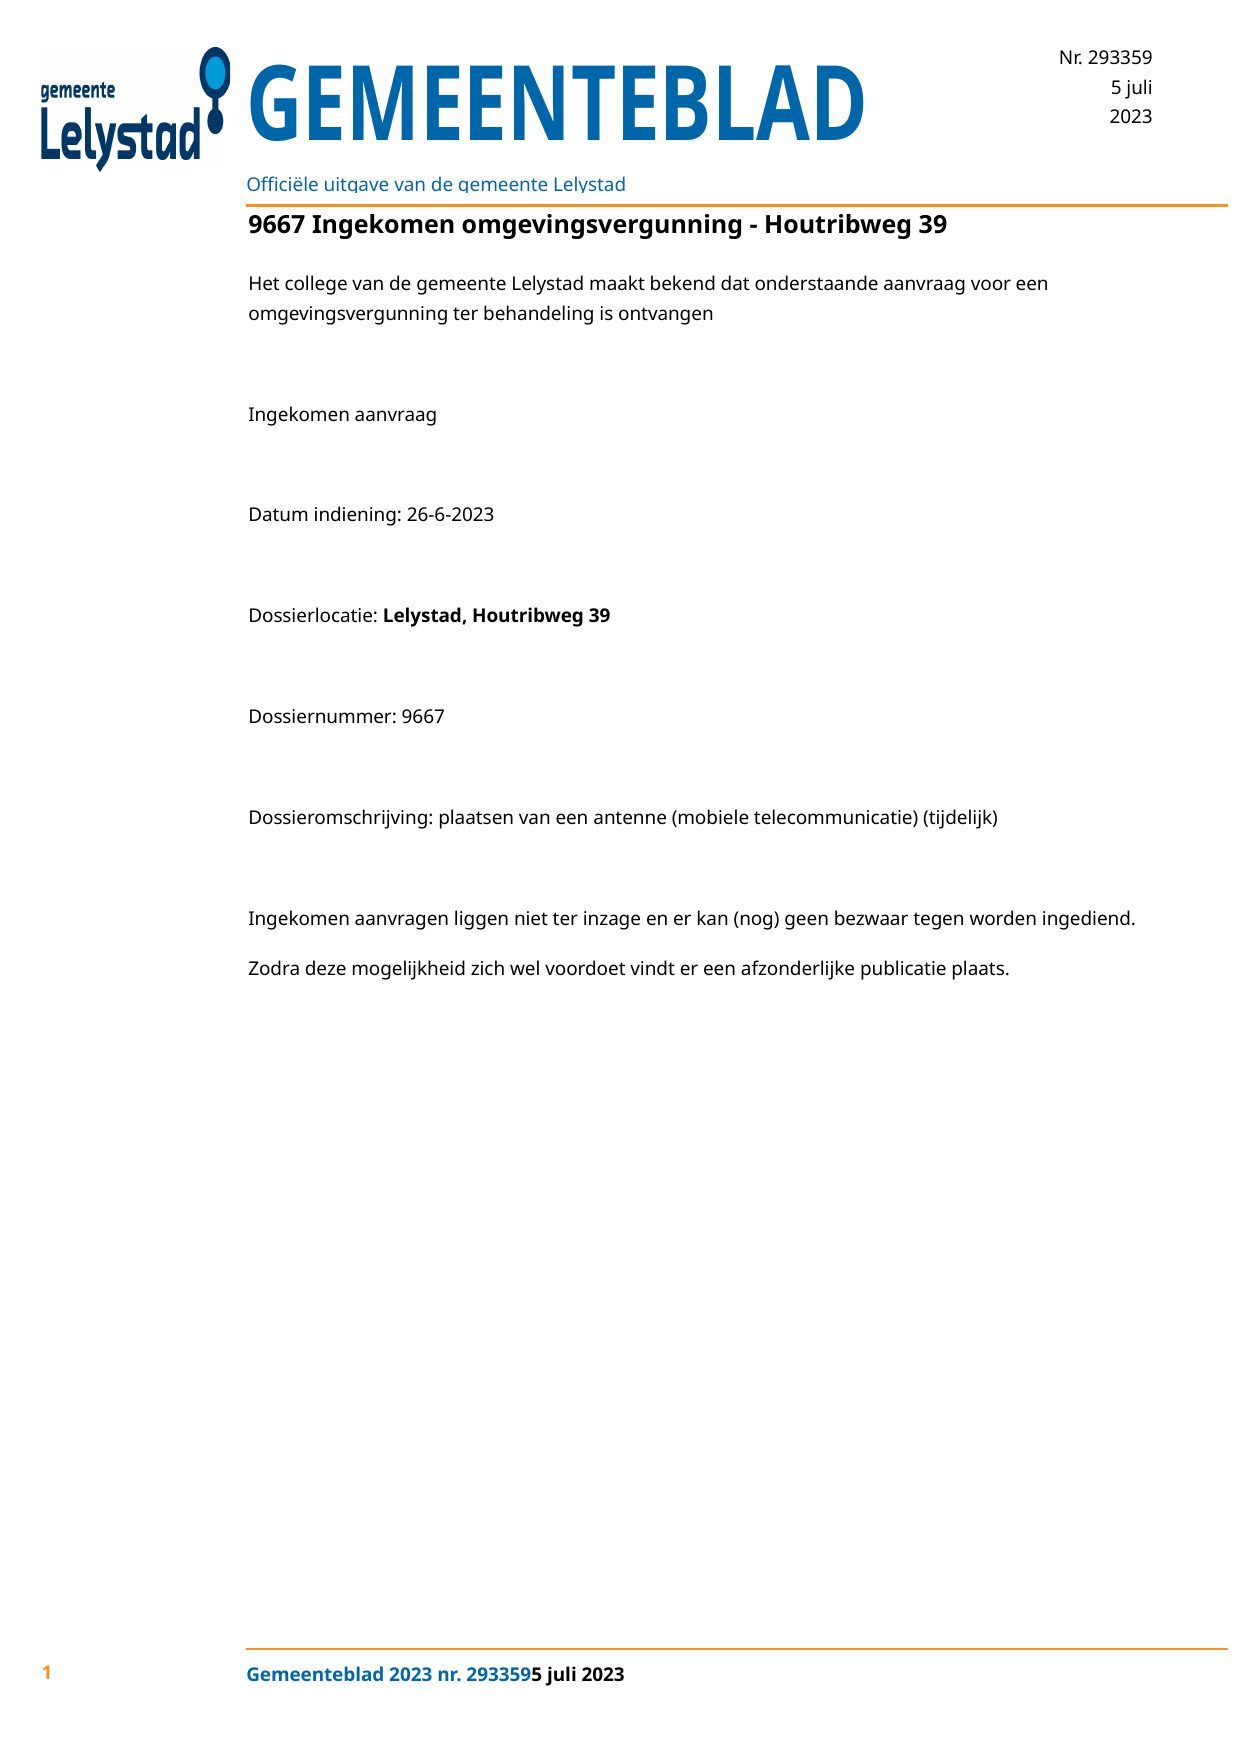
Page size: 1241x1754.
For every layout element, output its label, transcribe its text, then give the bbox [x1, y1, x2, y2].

text Ingekomen aanvraag [248, 401, 1152, 426]
text Dossiernummer: 9667 [248, 703, 1152, 729]
text Dossieromschrijving: plaatsen van een antenne (mobiele telecommunicatie) (tijdelijk) [248, 804, 1152, 830]
text Dossierlocatie: Lelystad, Houtribweg 39 [248, 602, 1152, 628]
text Het college van de gemeente Lelystad maakt bekend dat onderstaande aanvraag voor een omgevingsvergunning ter behandeling is ontvangen [248, 270, 1152, 326]
picture [41, 47, 231, 172]
text Datum indiening: 26-6-2023 [248, 502, 1152, 527]
text Zodra deze mogelijkheid zich wel voordoet vindt er een afzonderlijke publicatie plaats. [248, 955, 1152, 981]
text Ingekomen aanvragen liggen niet ter inzage en er kan (nog) geen bezwaar tegen worden ingediend. [248, 905, 1152, 931]
text 9667 Ingekomen omgevingsvergunning - Houtribweg 39 [248, 207, 1152, 241]
